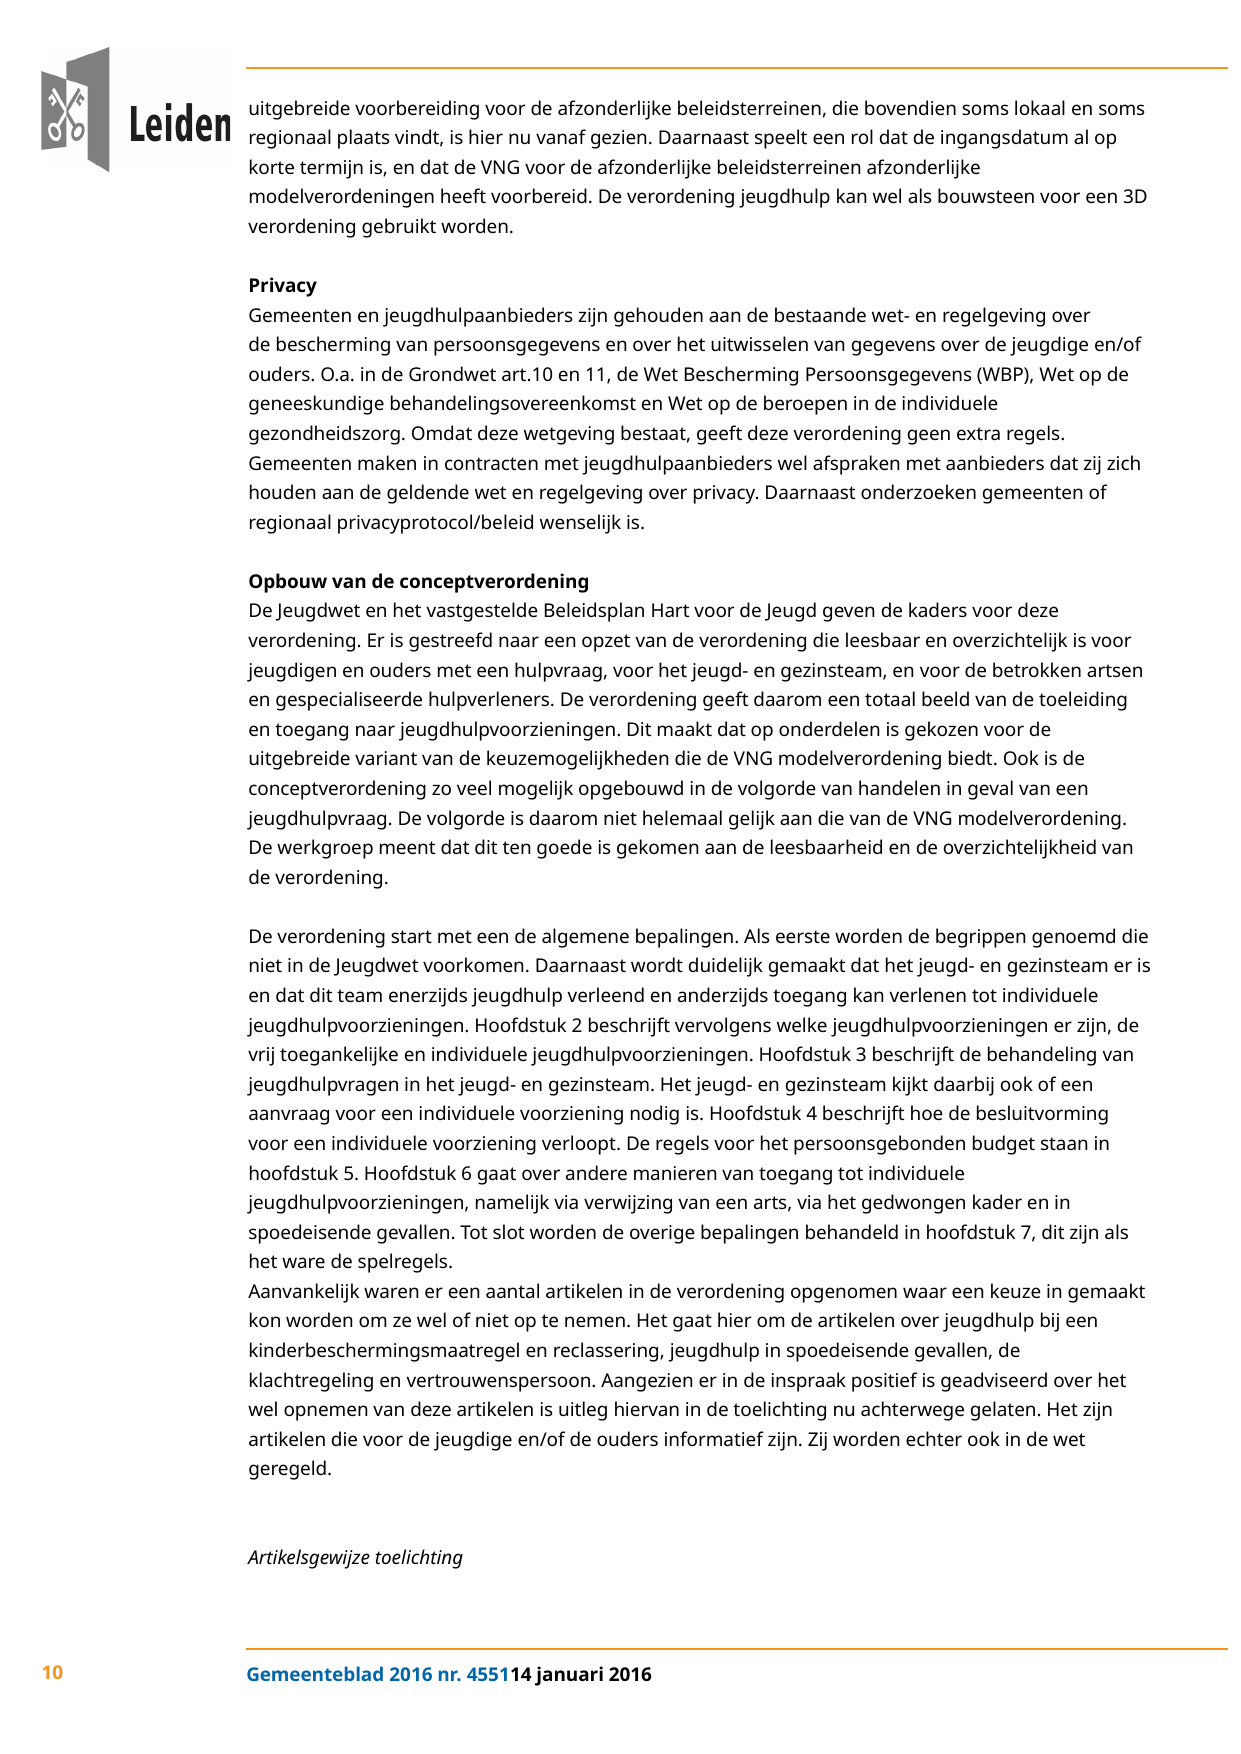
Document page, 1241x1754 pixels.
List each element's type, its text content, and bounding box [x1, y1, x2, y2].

text Opbouw van de conceptverordening [248, 568, 1152, 594]
text Artikelsgewijze toelichting [248, 1544, 1152, 1570]
text Privacy [248, 272, 1152, 298]
text Aanvankelijk waren er een aantal artikelen in de verordening opgenomen waar een keuze in gemaakt kon worden om ze wel of niet op te nemen. Het gaat hier om de artikelen over jeugdhulp bij een kinderbeschermingsmaatregel en reclassering, jeugdhulp in spoedeisende gevallen, de klachtregeling en vertrouwenspersoon. Aangezien er in de inspraak positief is geadviseerd over het wel opnemen van deze artikelen is uitleg hiervan in de toelichting nu achterwege gelaten. Het zijn artikelen die voor de jeugdige en/of de ouders informatief zijn. Zij worden echter ook in de wet geregeld. [248, 1278, 1152, 1481]
text De Jeugdwet en het vastgestelde Beleidsplan Hart voor de Jeugd geven de kaders voor deze verordening. Er is gestreefd naar een opzet van de verordening die leesbaar en overzichtelijk is voor jeugdigen en ouders met een hulpvraag, voor het jeugd- en gezinsteam, en voor de betrokken artsen en gespecialiseerde hulpverleners. De verordening geeft daarom een totaal beeld van de toeleiding en toegang naar jeugdhulpvoorzieningen. Dit maakt dat op onderdelen is gekozen voor de uitgebreide variant van de keuzemogelijkheden die de VNG modelverordening biedt. Ook is de conceptverordening zo veel mogelijk opgebouwd in de volgorde van handelen in geval van een jeugdhulpvraag. De volgorde is daarom niet helemaal gelijk aan die van de VNG modelverordening. De werkgroep meent dat dit ten goede is gekomen aan de leesbaarheid en de overzichtelijkheid van de verordening. [248, 598, 1152, 890]
text De verordening start met een de algemene bepalingen. Als eerste worden de begrippen genoemd die niet in de Jeugdwet voorkomen. Daarnaast wordt duidelijk gemaakt dat het jeugd- en gezinsteam er is en dat dit team enerzijds jeugdhulp verleend en anderzijds toegang kan verlenen tot individuele jeugdhulpvoorzieningen. Hoofdstuk 2 beschrijft vervolgens welke jeugdhulpvoorzieningen er zijn, de vrij toegankelijke en individuele jeugdhulpvoorzieningen. Hoofdstuk 3 beschrijft de behandeling van jeugdhulpvragen in het jeugd- en gezinsteam. Het jeugd- en gezinsteam kijkt daarbij ook of een aanvraag voor een individuele voorziening nodig is. Hoofdstuk 4 beschrijft hoe de besluitvorming voor een individuele voorziening verloopt. De regels voor het persoonsgebonden budget staan in hoofdstuk 5. Hoofdstuk 6 gaat over andere manieren van toegang tot individuele jeugdhulpvoorzieningen, namelijk via verwijzing van een arts, via het gedwongen kader en in spoedeisende gevallen. Tot slot worden de overige bepalingen behandeld in hoofdstuk 7, dit zijn als het ware de spelregels. [248, 923, 1152, 1274]
text de bescherming van persoonsgegevens en over het uitwisselen van gegevens over de jeugdige en/of ouders. O.a. in de Grondwet art.10 en 11, de Wet Bescherming Persoonsgegevens (WBP), Wet op de geneeskundige behandelingsovereenkomst en Wet op de beroepen in de individuele gezondheidszorg. Omdat deze wetgeving bestaat, geeft deze verordening geen extra regels. Gemeenten maken in contracten met jeugdhulpaanbieders wel afspraken met aanbieders dat zij zich houden aan de geldende wet en regelgeving over privacy. Daarnaast onderzoeken gemeenten of regionaal privacyprotocol/beleid wenselijk is. [248, 331, 1152, 535]
picture [41, 47, 231, 172]
text Gemeenten en jeugdhulpaanbieders zijn gehouden aan de bestaande wet- en regelgeving over [248, 302, 1152, 328]
text uitgebreide voorbereiding voor de afzonderlijke beleidsterreinen, die bovendien soms lokaal en soms regionaal plaats vindt, is hier nu vanaf gezien. Daarnaast speelt een rol dat de ingangsdatum al op korte termijn is, en dat de VNG voor de afzonderlijke beleidsterreinen afzonderlijke modelverordeningen heeft voorbereid. De verordening jeugdhulp kan wel als bouwsteen voor een 3D verordening gebruikt worden. [248, 95, 1152, 239]
